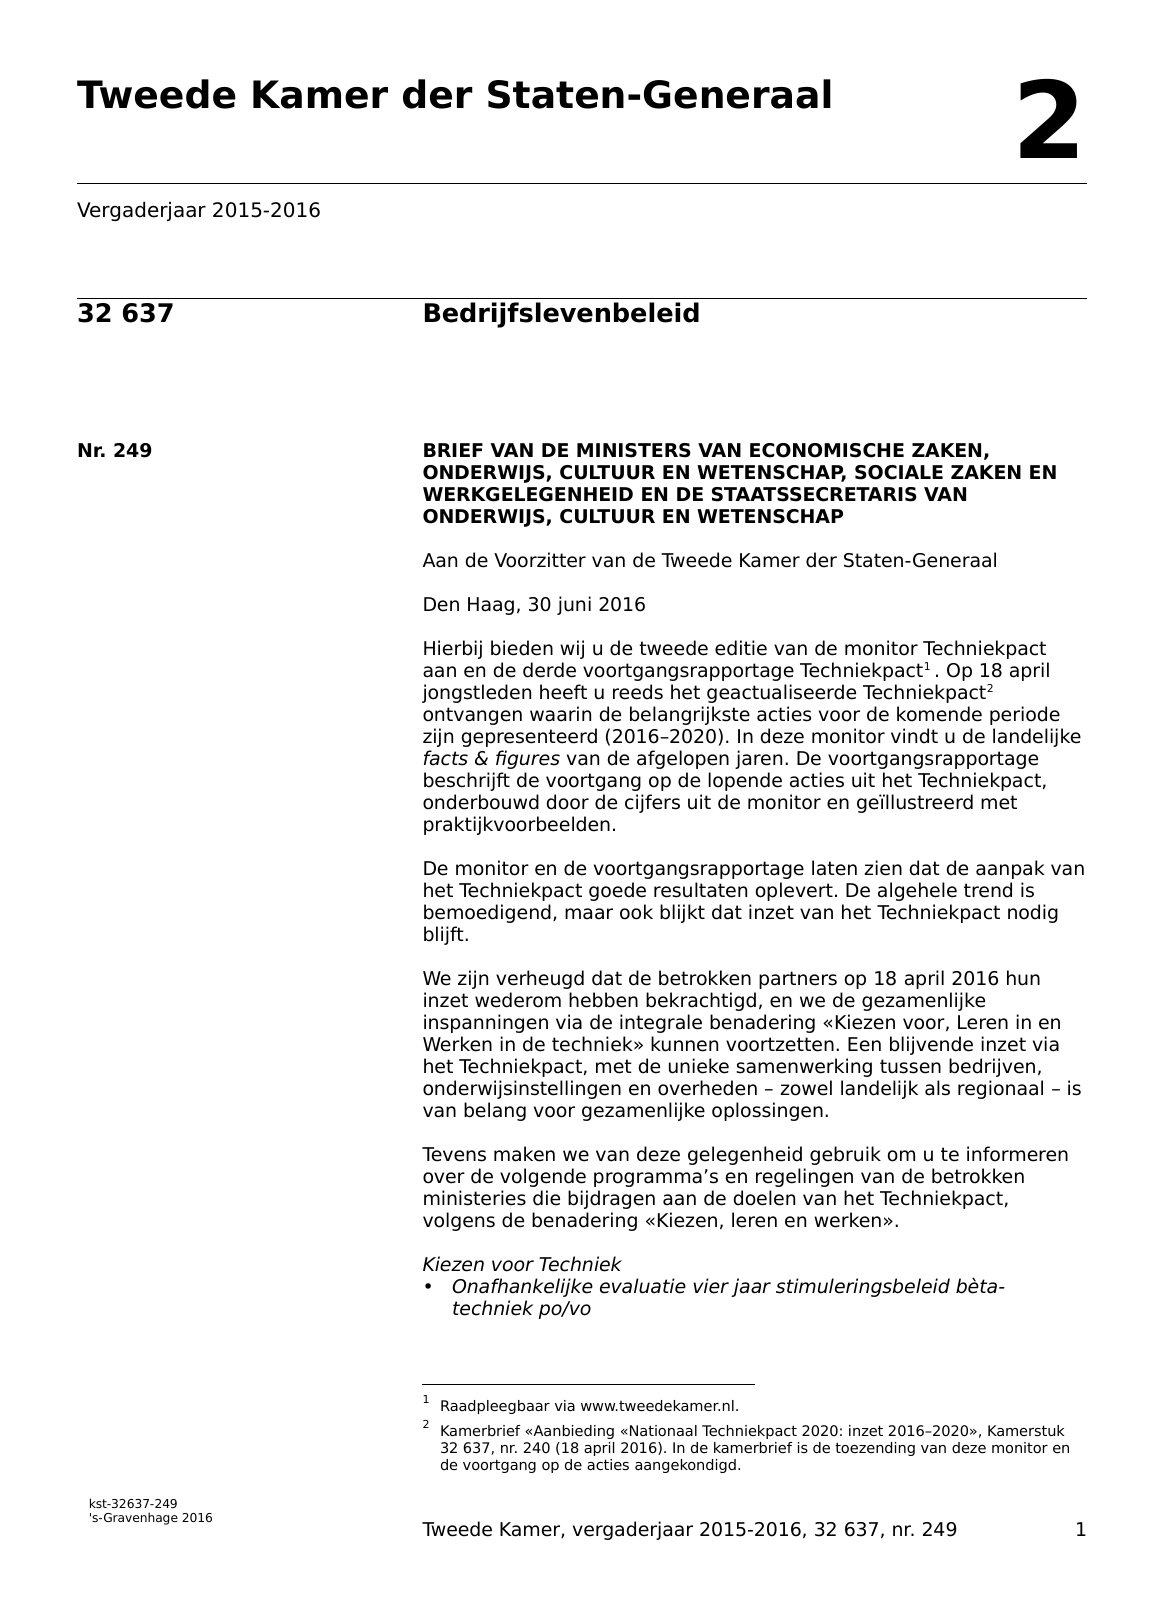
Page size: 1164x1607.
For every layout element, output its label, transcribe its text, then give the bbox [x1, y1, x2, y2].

text Tevens maken we van deze gelegenheid gebruik om u te informeren over de volgende programma’s en regelingen van de betrokken ministeries die bijdragen aan de doelen van het Techniekpact, volgens de benadering «Kiezen, leren en werken». [422, 1144, 1087, 1232]
text Kamerbrief «Aanbieding «Nationaal Techniekpact 2020: inzet 2016–2020», Kamerstuk 32 637, nr. 240 (18 april 2016). In de kamerbrief is de toezending van deze monitor en de voortgang op de acties aangekondigd. [422, 1418, 1087, 1474]
text Den Haag, 30 juni 2016 [422, 594, 1087, 616]
text Aan de Voorzitter van de Tweede Kamer der Staten-Generaal [422, 550, 1087, 572]
subtitle Kiezen voor Techniek [422, 1254, 1087, 1276]
text We zijn verheugd dat de betrokken partners op 18 april 2016 hun inzet wederom hebben bekrachtigd, en we de gezamenlijke inspanningen via de integrale benadering «Kiezen voor, Leren in en Werken in de techniek» kunnen voortzetten. Een blijvende inzet via het Techniekpact, met de unieke samenwerking tussen bedrijven, onderwijsinstellingen en overheden – zowel landelijk als regionaal – is van belang voor gezamenlijke oplossingen. [422, 968, 1087, 1122]
subtitle 32 637 Bedrijfslevenbeleid [77, 299, 1087, 329]
text 's-Gravenhage 2016 [88, 1511, 323, 1525]
subtitle Nr. 249 BRIEF VAN DE MINISTERS VAN ECONOMISCHE ZAKEN, ONDERWIJS, CULTUUR EN WETENSCHAP, SOCIALE ZAKEN EN WERKGELEGENHEID EN DE STAATSSECRETARIS VAN ONDERWIJS, CULTUUR EN WETENSCHAP [77, 440, 1087, 528]
table_header Tweede Kamer der Staten-Generaal [77, 59, 886, 183]
table_cell Vergaderjaar 2015-2016 [77, 184, 1087, 298]
table_header 2 [886, 59, 1087, 183]
text Raadpleegbaar via www.tweedekamer.nl. [422, 1393, 1087, 1416]
text Hierbij bieden wij u de tweede editie van de monitor Techniekpact aan en de derde voortgangsrapportage Techniekpact. Op 18 april jongstleden heeft u reeds het geactualiseerde Techniekpact ontvangen waarin de belangrijkste acties voor de komende periode zijn gepresenteerd (2016–2020). In deze monitor vindt u de landelijke facts & figures van de afgelopen jaren. De voortgangsrapportage beschrijft de voortgang op de lopende acties uit het Techniekpact, onderbouwd door de cijfers uit de monitor en geïllustreerd met praktijkvoorbeelden. [422, 638, 1087, 836]
text • Onafhankelijke evaluatie vier jaar stimuleringsbeleid bèta-techniek po/vo [422, 1276, 1087, 1320]
text kst-32637-249 [88, 1497, 323, 1511]
text De monitor en de voortgangsrapportage laten zien dat de aanpak van het Techniekpact goede resultaten oplevert. De algehele trend is bemoedigend, maar ook blijkt dat inzet van het Techniekpact nodig blijft. [422, 858, 1087, 946]
